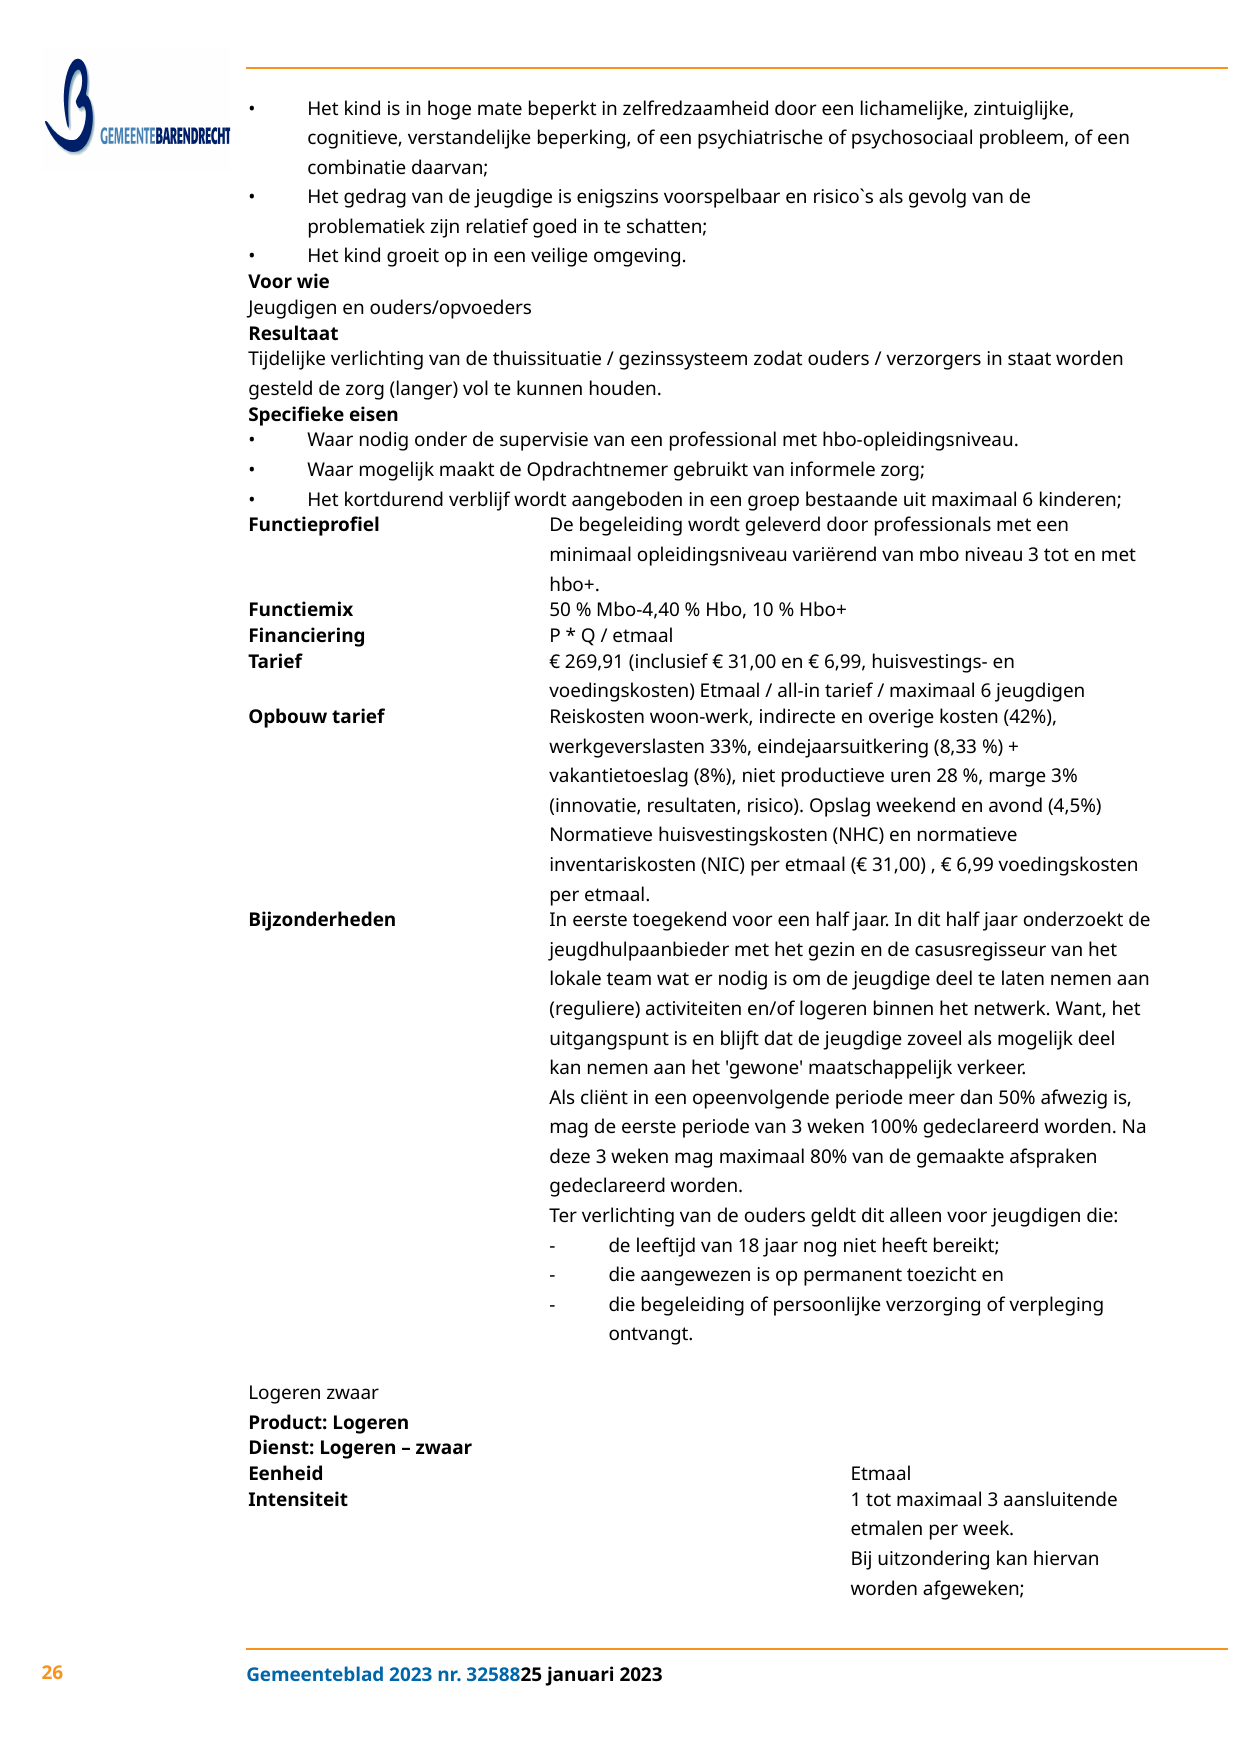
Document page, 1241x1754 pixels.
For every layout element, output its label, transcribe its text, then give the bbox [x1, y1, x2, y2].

table_cell Bijzonderheden [248, 906, 549, 1346]
table_cell Resultaat [248, 320, 1152, 346]
table_cell P * Q / etmaal [549, 622, 1152, 648]
table_cell Waar nodig onder de supervisie van een professional met hbo-opleidingsniveau. Waar mogelijk maakt de Opdrachtnemer gebruikt van informele zorg; Het kortdurend verblijf wordt aangeboden in een groep bestaande uit maximaal 6 kinderen; [248, 427, 1152, 512]
table_header Product: Logeren [248, 1409, 1152, 1434]
table_cell In eerste toegekend voor een half jaar. In dit half jaar onderzoekt de jeugdhulpaanbieder met het gezin en de casusregisseur van het lokale team wat er nodig is om de jeugdige deel te laten nemen aan (reguliere) activiteiten en/of logeren binnen het netwerk. Want, het uitgangspunt is en blijft dat de jeugdige zoveel als mogelijk deel kan nemen aan het 'gewone' maatschappelijk verkeer. Als cliënt in een opeenvolgende periode meer dan 50% afwezig is, mag de eerste periode van 3 weken 100% gedeclareerd worden. Na deze 3 weken mag maximaal 80% van de gemaakte afspraken gedeclareerd worden. Ter verlichting van de ouders geldt dit alleen voor jeugdigen die: de leeftijd van 18 jaar nog niet heeft bereikt; die aangewezen is op permanent toezicht en die begeleiding of persoonlijke verzorging of verpleging ontvangt. [549, 906, 1152, 1346]
table_cell De begeleiding wordt geleverd door professionals met een minimaal opleidingsniveau variërend van mbo niveau 3 tot en met hbo+. [549, 512, 1152, 596]
table_cell Voor wie [248, 269, 850, 294]
text Logeren zwaar [248, 1379, 1152, 1405]
table_cell Reiskosten woon-werk, indirecte en overige kosten (42%), werkgeverslasten 33%, eindejaarsuitkering (8,33 %) + vakantietoeslag (8%), niet productieve uren 28 %, marge 3% (innovatie, resultaten, risico). Opslag weekend en avond (4,5%) Normatieve huisvestingskosten (NHC) en normatieve inventariskosten (NIC) per etmaal (€ 31,00) , € 6,99 voedingskosten per etmaal. [549, 703, 1152, 906]
table_cell Opbouw tarief [248, 703, 549, 906]
table_cell [850, 269, 1152, 294]
table_cell Etmaal [850, 1460, 1152, 1486]
table_cell Tijdelijke verlichting van de thuissituatie / gezinssysteem zodat ouders / verzorgers in staat worden gesteld de zorg (langer) vol te kunnen houden. [248, 346, 1152, 401]
table_cell Eenheid [248, 1460, 850, 1486]
table_cell Intensiteit [248, 1486, 850, 1601]
table_cell Dienst: Logeren – zwaar [248, 1435, 1152, 1460]
picture [41, 47, 231, 172]
table_cell 50 % Mbo-4,40 % Hbo, 10 % Hbo+ [549, 596, 1152, 622]
table_cell Tarief [248, 648, 549, 703]
table_cell Het kind is in hoge mate beperkt in zelfredzaamheid door een lichamelijke, zintuiglijke, cognitieve, verstandelijke beperking, of een psychiatrische of psychosociaal probleem, of een combinatie daarvan; Het gedrag van de jeugdige is enigszins voorspelbaar en risico`s als gevolg van de problematiek zijn relatief goed in te schatten; Het kind groeit op in een veilige omgeving. [248, 95, 1152, 268]
table_cell Specifieke eisen [248, 401, 1152, 427]
table_cell Jeugdigen en ouders/opvoeders [248, 294, 1152, 320]
table_cell 1 tot maximaal 3 aansluitende etmalen per week. Bij uitzondering kan hiervan worden afgeweken; [850, 1486, 1152, 1601]
table_cell Functieprofiel [248, 512, 549, 596]
table_cell € 269,91 (inclusief € 31,00 en € 6,99, huisvestings- en voedingskosten) Etmaal / all-in tarief / maximaal 6 jeugdigen [549, 648, 1152, 703]
table_cell Financiering [248, 622, 549, 648]
table_cell Functiemix [248, 596, 549, 622]
